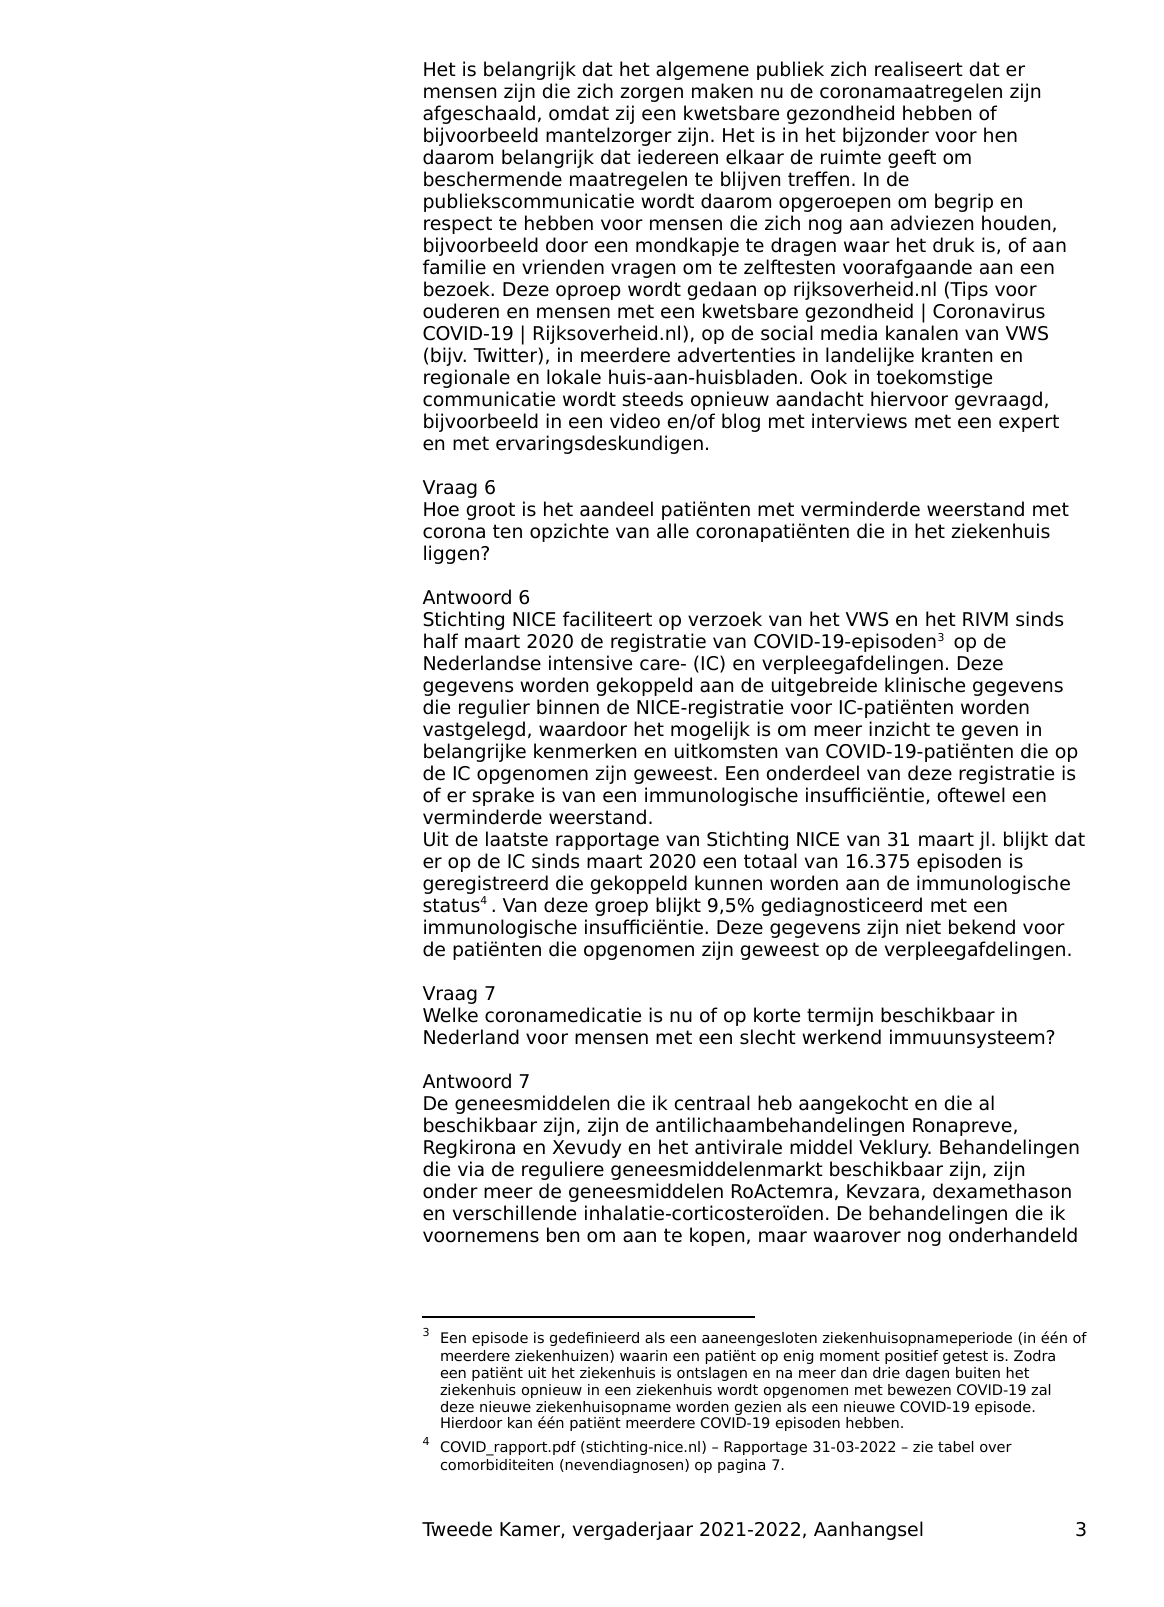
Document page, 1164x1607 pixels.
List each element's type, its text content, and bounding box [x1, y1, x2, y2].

text Antwoord 7 [422, 1071, 1087, 1093]
text Stichting NICE faciliteert op verzoek van het VWS en het RIVM sinds half maart 2020 de registratie van COVID-19-episoden op de Nederlandse intensive care- (IC) en verpleegafdelingen. Deze gegevens worden gekoppeld aan de uitgebreide klinische gegevens die regulier binnen de NICE-registratie voor IC-patiënten worden vastgelegd, waardoor het mogelijk is om meer inzicht te geven in belangrijke kenmerken en uitkomsten van COVID-19-patiënten die op de IC opgenomen zijn geweest. Een onderdeel van deze registratie is of er sprake is van een immunologische insufficiëntie, oftewel een verminderde weerstand. [422, 609, 1087, 829]
text Vraag 6 [422, 477, 1087, 499]
text Uit de laatste rapportage van Stichting NICE van 31 maart jl. blijkt dat er op de IC sinds maart 2020 een totaal van 16.375 episoden is geregistreerd die gekoppeld kunnen worden aan de immunologische status. Van deze groep blijkt 9,5% gediagnosticeerd met een immunologische insufficiëntie. Deze gegevens zijn niet bekend voor de patiënten die opgenomen zijn geweest op de verpleegafdelingen. [422, 829, 1087, 961]
text COVID_rapport.pdf (stichting-nice.nl) – Rapportage 31-03-2022 – zie tabel over comorbiditeiten (nevendiagnosen) op pagina 7. [422, 1435, 1087, 1474]
text Antwoord 6 [422, 587, 1087, 609]
text Welke coronamedicatie is nu of op korte termijn beschikbaar in Nederland voor mensen met een slecht werkend immuunsysteem? [422, 1005, 1087, 1049]
text De geneesmiddelen die ik centraal heb aangekocht en die al beschikbaar zijn, zijn de antilichaambehandelingen Ronapreve, Regkirona en Xevudy en het antivirale middel Veklury. Behandelingen die via de reguliere geneesmiddelenmarkt beschikbaar zijn, zijn onder meer de geneesmiddelen RoActemra, Kevzara, dexamethason en verschillende inhalatie-corticosteroïden. De behandelingen die ik voornemens ben om aan te kopen, maar waarover nog onderhandeld [422, 1093, 1087, 1247]
text Vraag 7 [422, 983, 1087, 1005]
text Het is belangrijk dat het algemene publiek zich realiseert dat er mensen zijn die zich zorgen maken nu de coronamaatregelen zijn afgeschaald, omdat zij een kwetsbare gezondheid hebben of bijvoorbeeld mantelzorger zijn. Het is in het bijzonder voor hen daarom belangrijk dat iedereen elkaar de ruimte geeft om beschermende maatregelen te blijven treffen. In de publiekscommunicatie wordt daarom opgeroepen om begrip en respect te hebben voor mensen die zich nog aan adviezen houden, bijvoorbeeld door een mondkapje te dragen waar het druk is, of aan familie en vrienden vragen om te zelftesten voorafgaande aan een bezoek. Deze oproep wordt gedaan op rijksoverheid.nl (Tips voor ouderen en mensen met een kwetsbare gezondheid | Coronavirus COVID-19 | Rijksoverheid.nl), op de social media kanalen van VWS (bijv. Twitter), in meerdere advertenties in landelijke kranten en regionale en lokale huis-aan-huisbladen. Ook in toekomstige communicatie wordt steeds opnieuw aandacht hiervoor gevraagd, bijvoorbeeld in een video en/of blog met interviews met een expert en met ervaringsdeskundigen. [422, 59, 1087, 455]
text Hoe groot is het aandeel patiënten met verminderde weerstand met corona ten opzichte van alle coronapatiënten die in het ziekenhuis liggen? [422, 499, 1087, 565]
text Een episode is gedefinieerd als een aaneengesloten ziekenhuisopnameperiode (in één of meerdere ziekenhuizen) waarin een patiënt op enig moment positief getest is. Zodra een patiënt uit het ziekenhuis is ontslagen en na meer dan drie dagen buiten het ziekenhuis opnieuw in een ziekenhuis wordt opgenomen met bewezen COVID-19 zal deze nieuwe ziekenhuisopname worden gezien als een nieuwe COVID-19 episode. Hierdoor kan één patiënt meerdere COVID-19 episoden hebben. [422, 1326, 1087, 1432]
